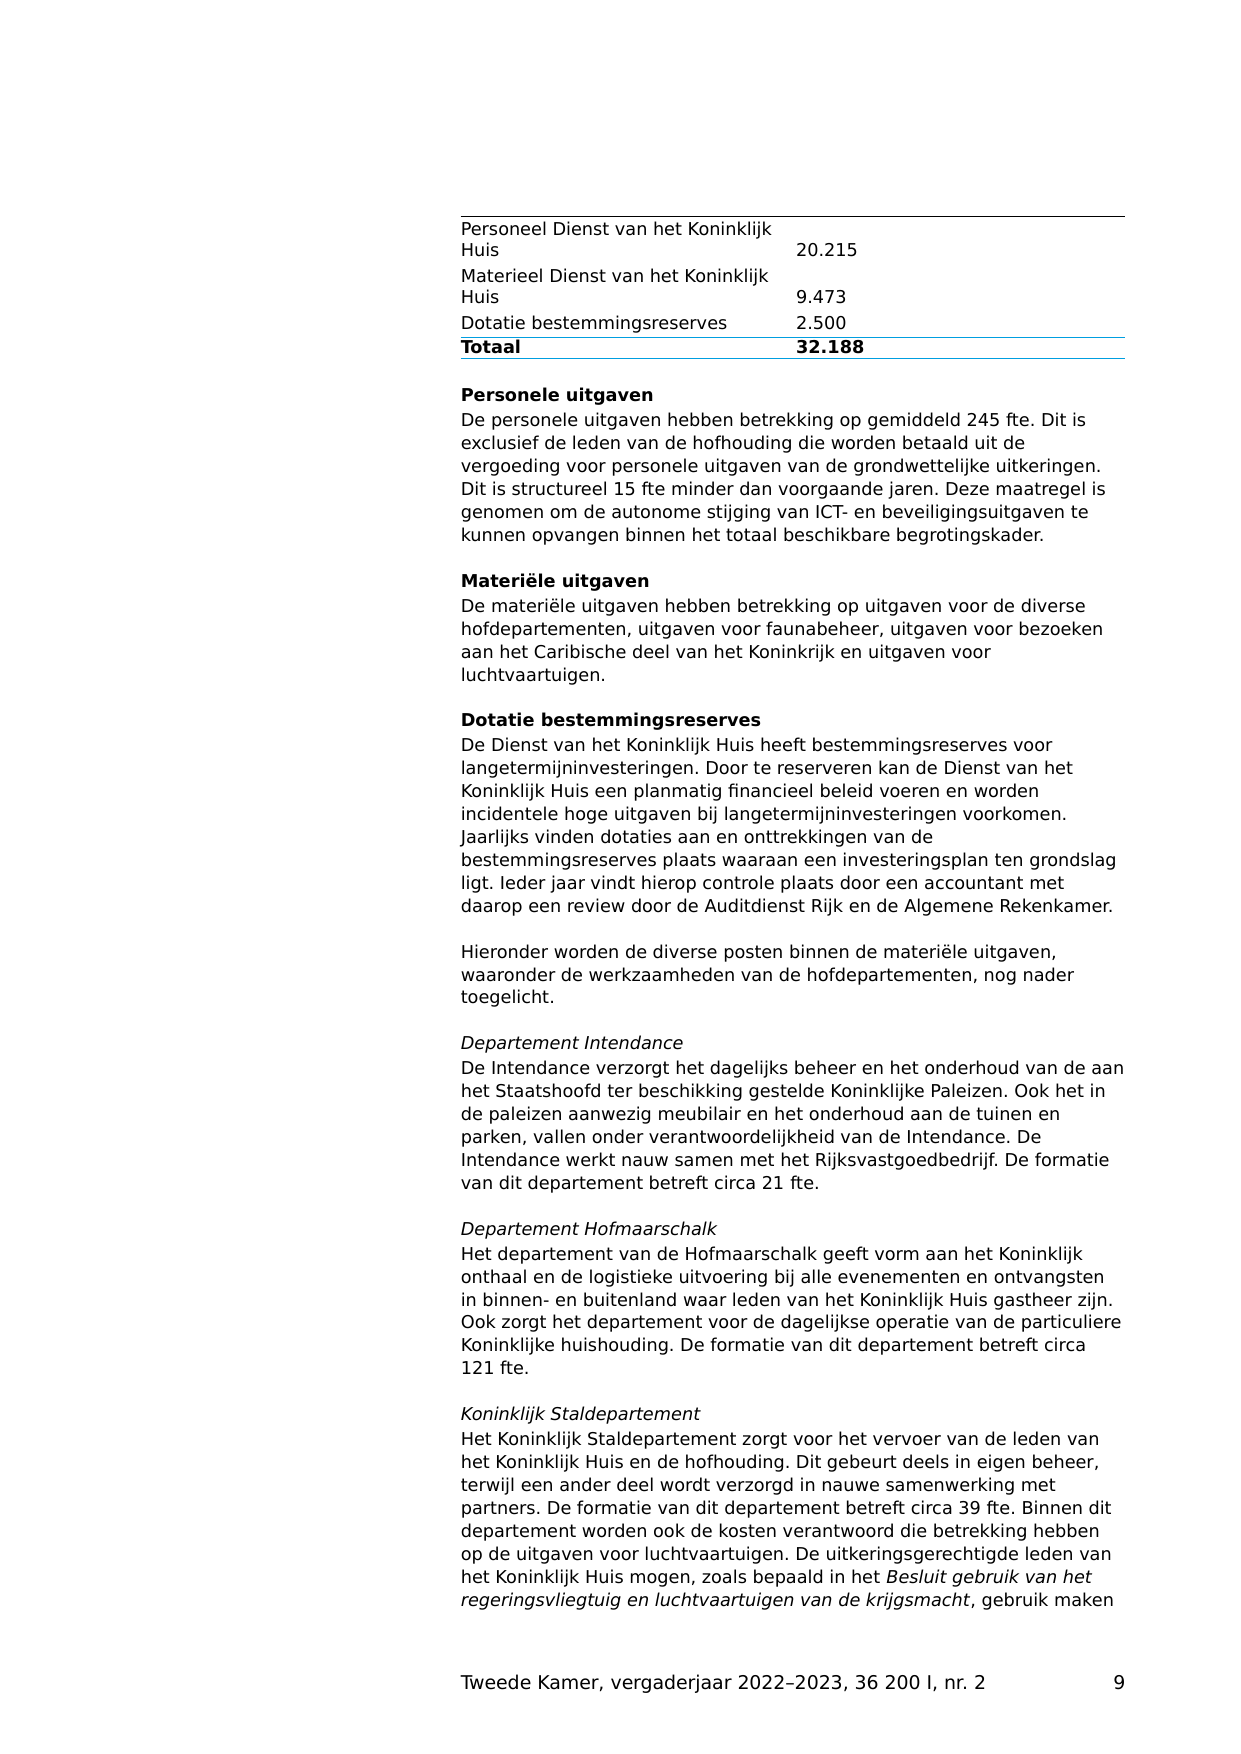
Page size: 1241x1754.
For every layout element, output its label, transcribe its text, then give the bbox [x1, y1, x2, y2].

table_cell 20.215 [793, 217, 1125, 263]
text Departement Hofmaarschalk [461, 1217, 1125, 1240]
text De materiële uitgaven hebben betrekking op uitgaven voor de diverse hofdepartementen, uitgaven voor faunabeheer, uitgaven voor bezoeken aan het Caribische deel van het Koninkrijk en uitgaven voor luchtvaartuigen. [461, 594, 1125, 686]
text Het Koninklijk Staldepartement zorgt voor het vervoer van de leden van het Koninklijk Huis en de hofhouding. Dit gebeurt deels in eigen beheer, terwijl een ander deel wordt verzorgd in nauwe samenwerking met partners. De formatie van dit departement betreft circa 39 fte. Binnen dit departement worden ook de kosten verantwoord die betrekking hebben op de uitgaven voor luchtvaartuigen. De uitkeringsgerechtigde leden van het Koninklijk Huis mogen, zoals bepaald in het Besluit gebruik van het regeringsvliegtuig en luchtvaartuigen van de krijgsmacht, gebruik maken [461, 1427, 1125, 1611]
text Het departement van de Hofmaarschalk geeft vorm aan het Koninklijk onthaal en de logistieke uitvoering bij alle evenementen en ontvangsten in binnen- en buitenland waar leden van het Koninklijk Huis gastheer zijn. Ook zorgt het departement voor de dagelijkse operatie van de particuliere Koninklijke huishouding. De formatie van dit departement betreft circa 121 fte. [461, 1242, 1125, 1379]
table_cell 9.473 [793, 263, 1125, 310]
text Departement Intendance [461, 1031, 1125, 1054]
table_cell Dotatie bestemmingsreserves [461, 310, 793, 337]
table_cell 2.500 [793, 310, 1125, 337]
table_cell 32.188 [793, 338, 1125, 358]
text Koninklijk Staldepartement [461, 1402, 1125, 1425]
table_cell Totaal [461, 338, 793, 358]
table_cell Personeel Dienst van het Koninklijk Huis [461, 217, 793, 263]
text Personele uitgaven [461, 383, 1125, 406]
text Dotatie bestemmingsreserves [461, 708, 1125, 731]
text De personele uitgaven hebben betrekking op gemiddeld 245 fte. Dit is exclusief de leden van de hofhouding die worden betaald uit de vergoeding voor personele uitgaven van de grondwettelijke uitkeringen. Dit is structureel 15 fte minder dan voorgaande jaren. Deze maatregel is genomen om de autonome stijging van ICT- en beveiligingsuitgaven te kunnen opvangen binnen het totaal beschikbare begrotingskader. [461, 408, 1125, 546]
text Materiële uitgaven [461, 569, 1125, 592]
text De Dienst van het Koninklijk Huis heeft bestemmingsreserves voor langetermijninvesteringen. Door te reserveren kan de Dienst van het Koninklijk Huis een planmatig financieel beleid voeren en worden incidentele hoge uitgaven bij langetermijninvesteringen voorkomen. Jaarlijks vinden dotaties aan en onttrekkingen van de bestemmingsreserves plaats waaraan een investeringsplan ten grondslag ligt. Ieder jaar vindt hierop controle plaats door een accountant met daarop een review door de Auditdienst Rijk en de Algemene Rekenkamer. [461, 733, 1125, 917]
table_cell Materieel Dienst van het Koninklijk Huis [461, 263, 793, 310]
text Hieronder worden de diverse posten binnen de materiële uitgaven, waaronder de werkzaamheden van de hofdepartementen, nog nader toegelicht. [461, 940, 1125, 1008]
table_header Tabel 4 Raming 2023 (bedragen x € 1.000) [461, 191, 1125, 216]
text De Intendance verzorgt het dagelijks beheer en het onderhoud van de aan het Staatshoofd ter beschikking gestelde Koninklijke Paleizen. Ook het in de paleizen aanwezig meubilair en het onderhoud aan de tuinen en parken, vallen onder verantwoordelijkheid van de Intendance. De Intendance werkt nauw samen met het Rijksvastgoedbedrijf. De formatie van dit departement betreft circa 21 fte. [461, 1056, 1125, 1194]
